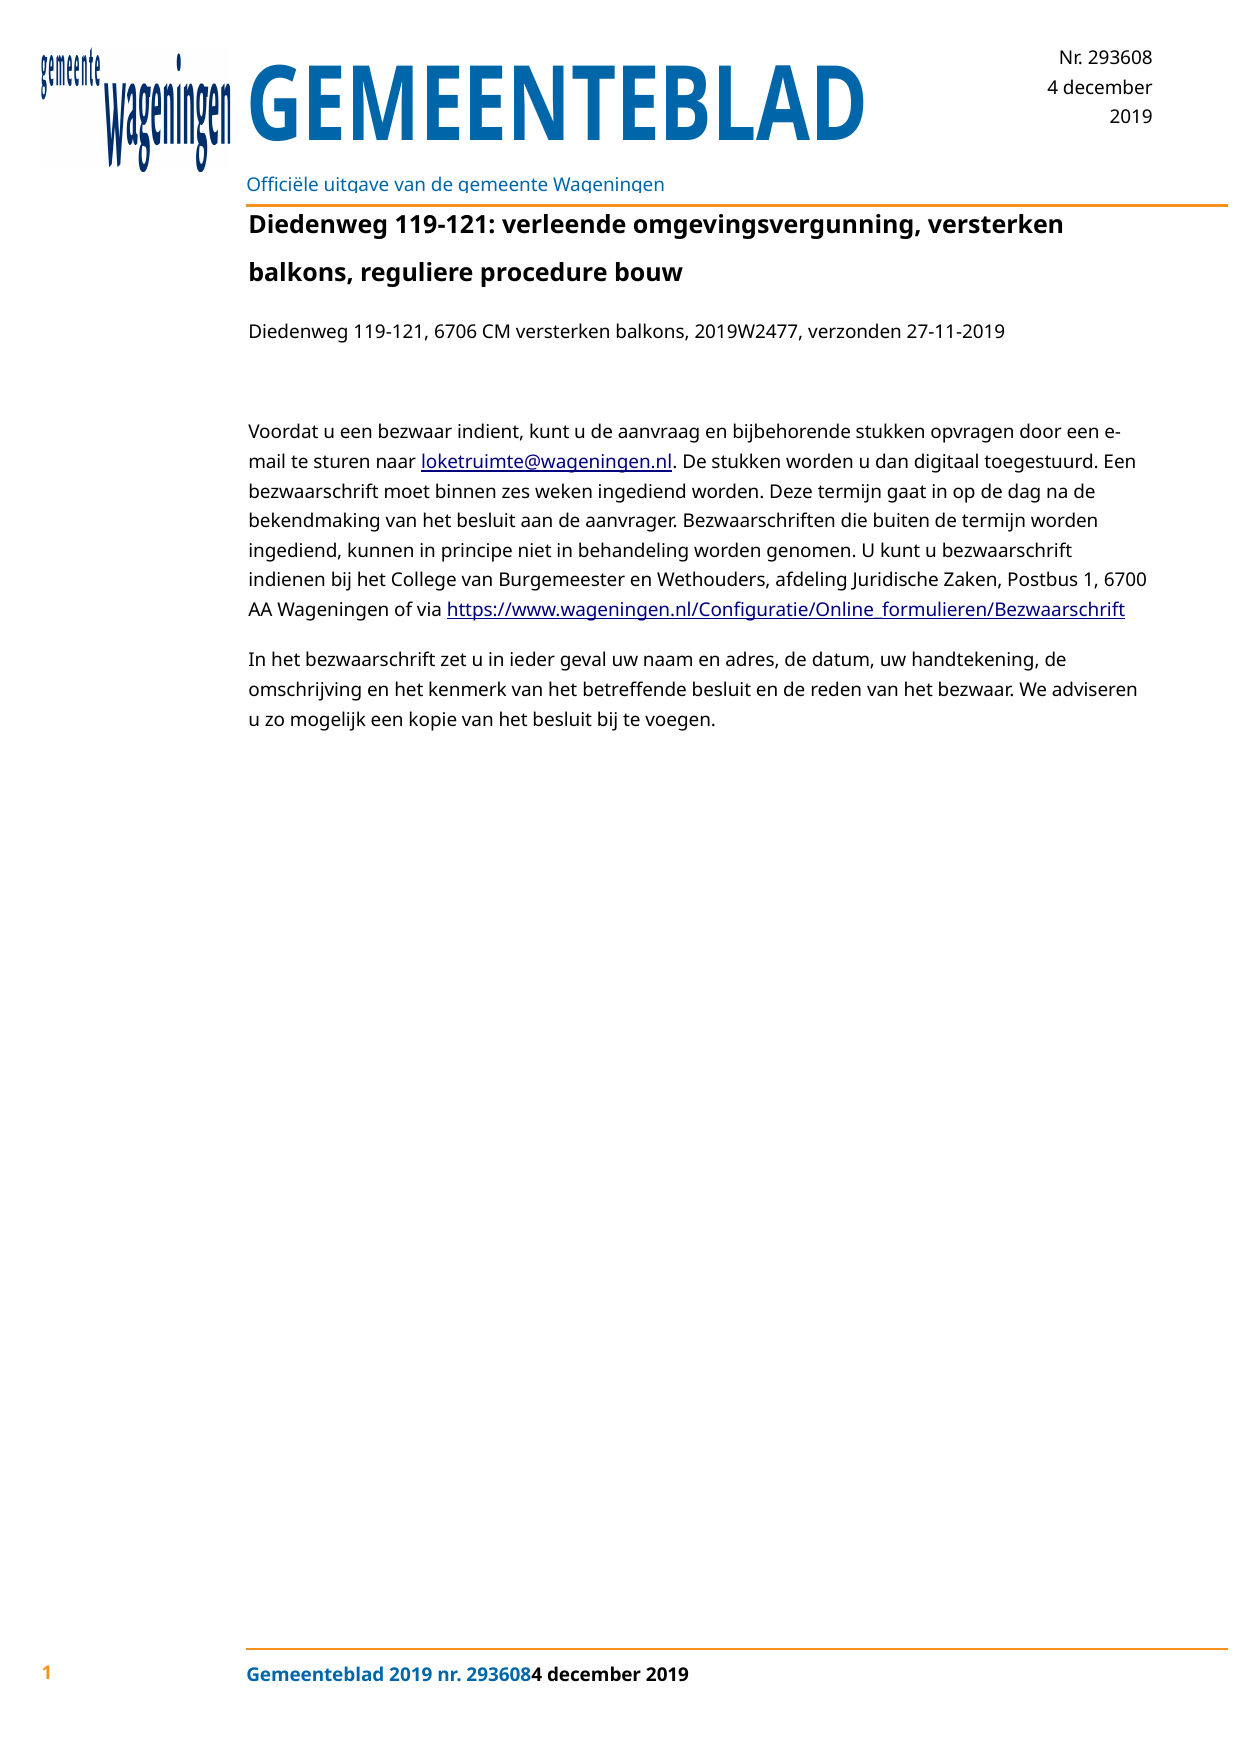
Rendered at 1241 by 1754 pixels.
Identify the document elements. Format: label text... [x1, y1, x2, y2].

text In het bezwaarschrift zet u in ieder geval uw naam en adres, de datum, uw handtekening, de omschrijving en het kenmerk van het betreffende besluit en de reden van het bezwaar. We adviseren u zo mogelijk een kopie van het besluit bij te voegen. [248, 647, 1152, 732]
picture [41, 47, 231, 172]
text Voordat u een bezwaar indient, kunt u de aanvraag en bijbehorende stukken opvragen door een e-mail te sturen naar loketruimte@wageningen.nl. De stukken worden u dan digitaal toegestuurd. Een bezwaarschrift moet binnen zes weken ingediend worden. Deze termijn gaat in op de dag na de bekendmaking van het besluit aan de aanvrager. Bezwaarschriften die buiten de termijn worden ingediend, kunnen in principe niet in behandeling worden genomen. U kunt u bezwaarschrift indienen bij het College van Burgemeester en Wethouders, afdeling Juridische Zaken, Postbus 1, 6700 AA Wageningen of via https://www.wageningen.nl/Configuratie/Online_formulieren/Bezwaarschrift [248, 419, 1152, 622]
text Diedenweg 119-121: verleende omgevingsvergunning, versterken balkons, reguliere procedure bouw [248, 207, 1152, 288]
text Diedenweg 119-121, 6706 CM versterken balkons, 2019W2477, verzonden 27-11-2019 [248, 318, 1152, 344]
